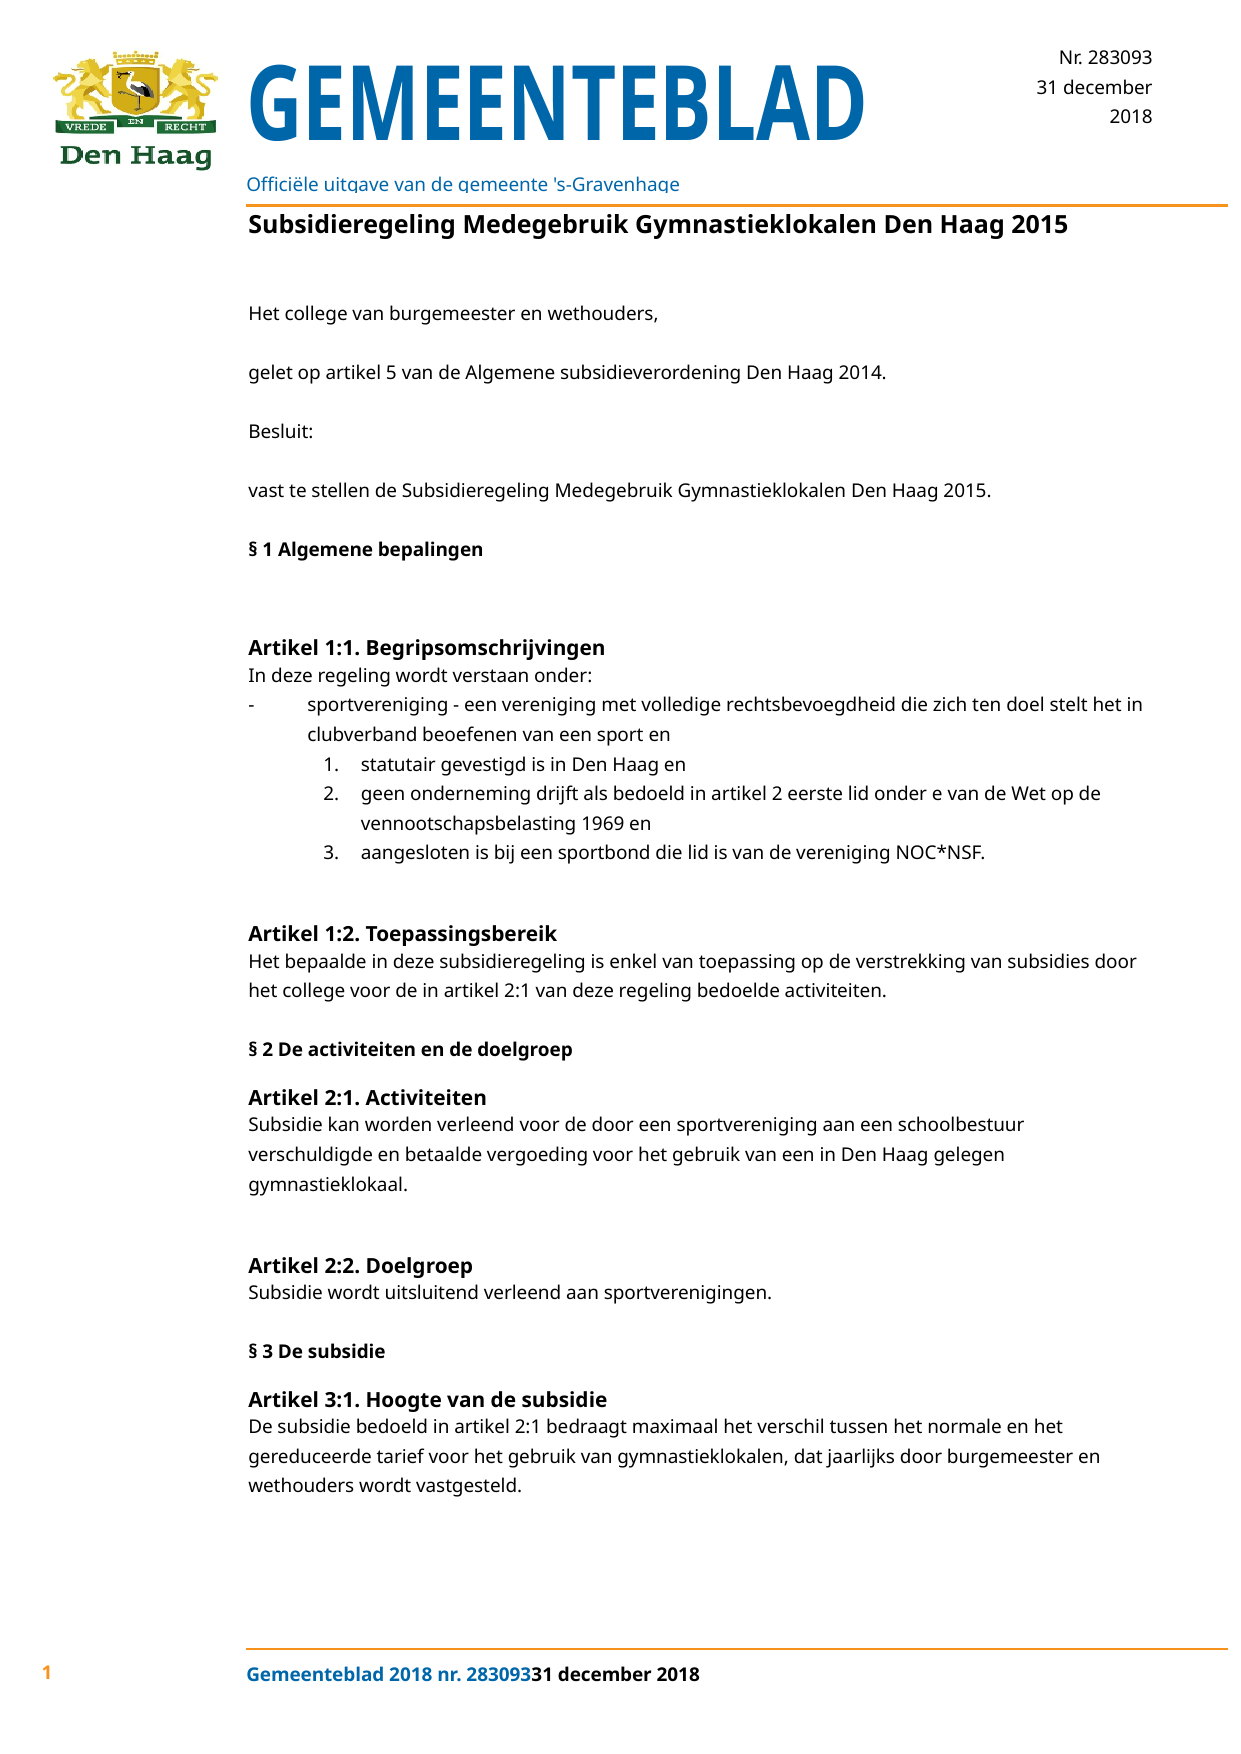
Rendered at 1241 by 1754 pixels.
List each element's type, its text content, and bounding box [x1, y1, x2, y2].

text Artikel 2:1. Activiteiten [248, 1083, 1152, 1112]
text § 2 De activiteiten en de doelgroep [248, 1037, 1152, 1062]
list statutair gevestigd is in Den Haag en [323, 751, 1152, 776]
list sportvereniging - een vereniging met volledige rechtsbevoegdheid die zich ten doel stelt het in clubverband beoefenen van een sport en [248, 692, 1152, 747]
list geen onderneming drijft als bedoeld in artikel 2 eerste lid onder e van de Wet op de vennootschapsbelasting 1969 en [323, 780, 1152, 836]
text Artikel 1:2. Toepassingsbereik [248, 919, 1152, 948]
text Artikel 1:1. Begripsomschrijvingen [248, 633, 1152, 662]
text Artikel 2:2. Doelgroep [248, 1251, 1152, 1279]
text Het college van burgemeester en wethouders, [248, 300, 1152, 326]
text De subsidie bedoeld in artikel 2:1 bedraagt maximaal het verschil tussen het normale en het gereduceerde tarief voor het gebruik van gymnastieklokalen, dat jaarlijks door burgemeester en wethouders wordt vastgesteld. [248, 1413, 1152, 1498]
text Subsidie kan worden verleend voor de door een sportvereniging aan een schoolbestuur verschuldigde en betaalde vergoeding voor het gebruik van een in Den Haag gelegen gymnastieklokaal. [248, 1112, 1152, 1197]
text Artikel 3:1. Hoogte van de subsidie [248, 1385, 1152, 1413]
list aangesloten is bij een sportbond die lid is van de vereniging NOC*NSF. [323, 839, 1152, 865]
text gelet op artikel 5 van de Algemene subsidieverordening Den Haag 2014. [248, 359, 1152, 385]
text vast te stellen de Subsidieregeling Medegebruik Gymnastieklokalen Den Haag 2015. [248, 477, 1152, 503]
text Subsidieregeling Medegebruik Gymnastieklokalen Den Haag 2015 [248, 207, 1152, 241]
text Het bepaalde in deze subsidieregeling is enkel van toepassing op de verstrekking van subsidies door het college voor de in artikel 2:1 van deze regeling bedoelde activiteiten. [248, 948, 1152, 1003]
text § 1 Algemene bepalingen [248, 537, 1152, 562]
text Besluit: [248, 418, 1152, 444]
text § 3 De subsidie [248, 1338, 1152, 1364]
text Subsidie wordt uitsluitend verleend aan sportverenigingen. [248, 1279, 1152, 1305]
text In deze regeling wordt verstaan onder: [248, 662, 1152, 688]
picture [41, 47, 231, 172]
